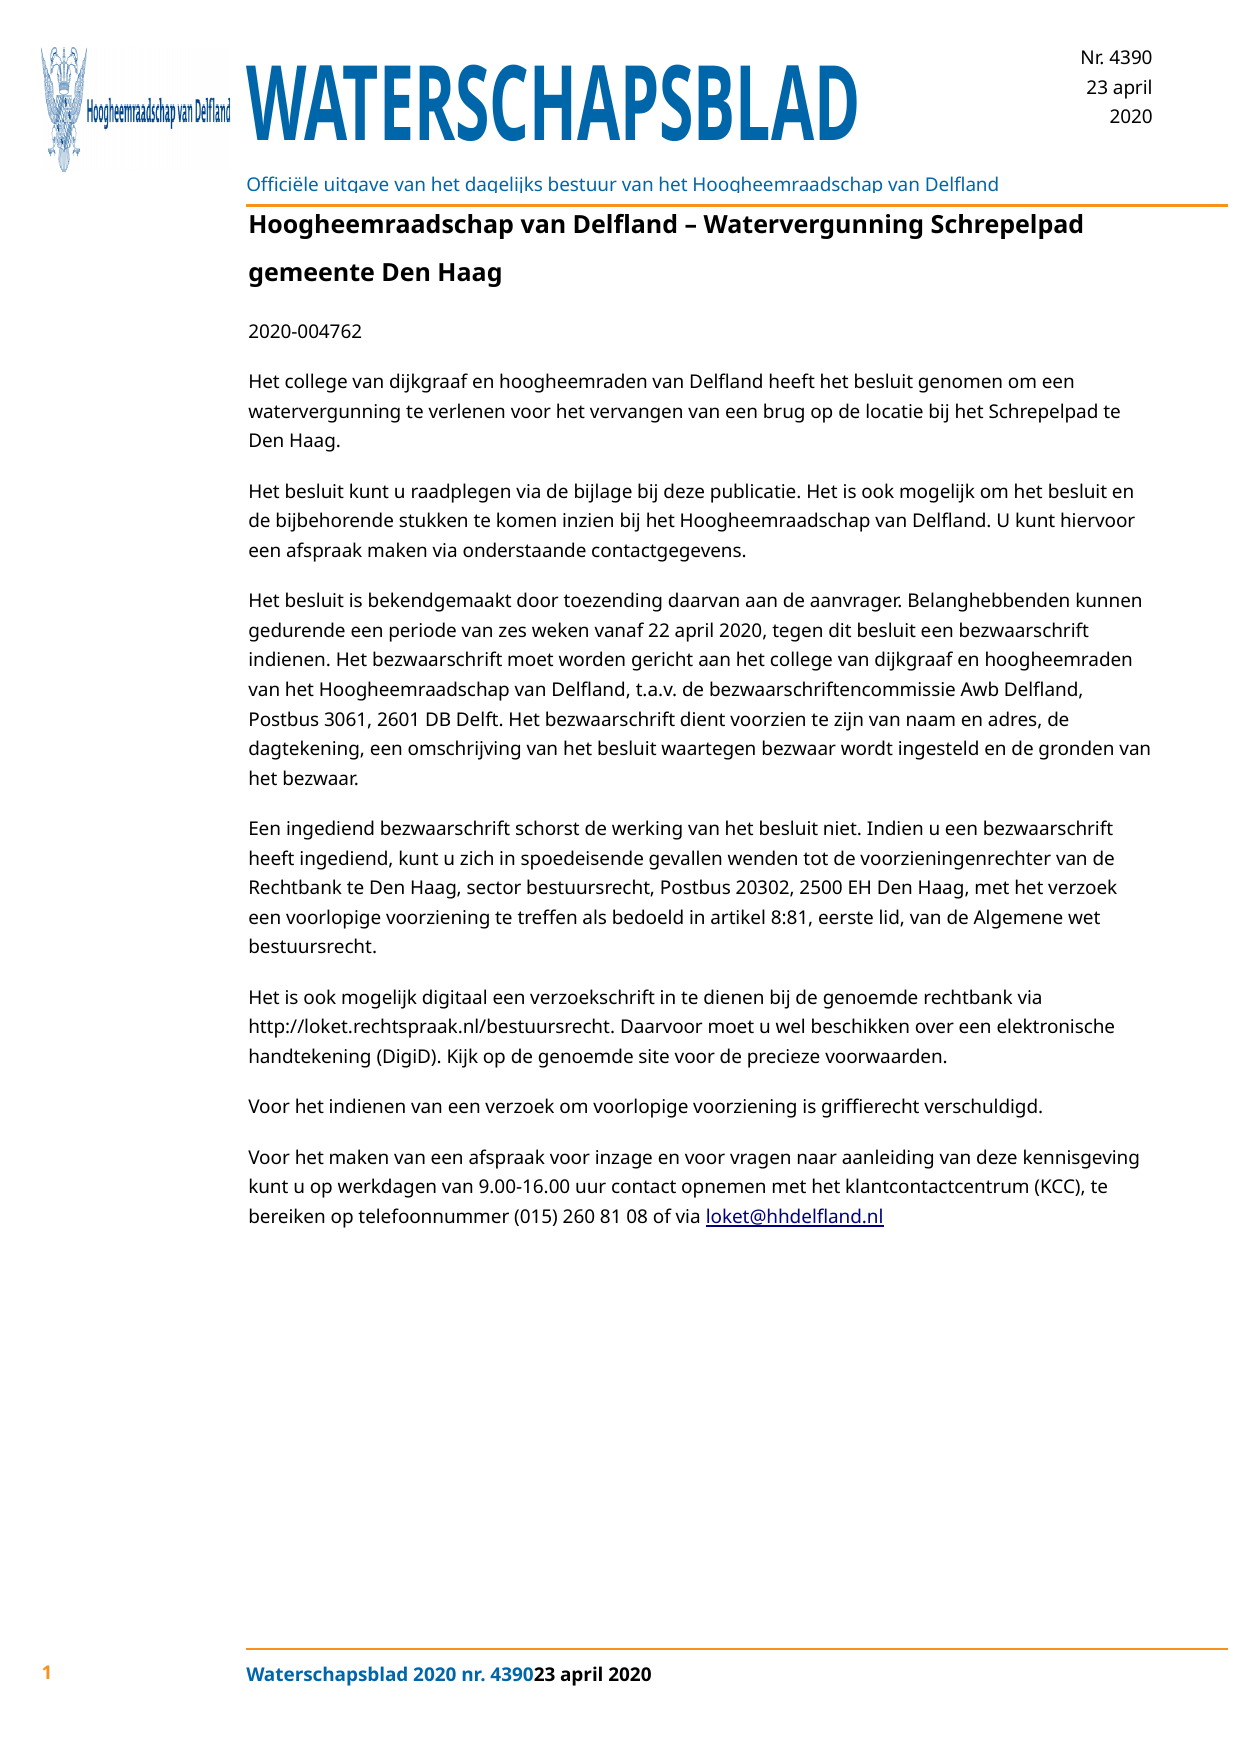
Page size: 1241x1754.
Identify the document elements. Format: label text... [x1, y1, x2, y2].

text Het college van dijkgraaf en hoogheemraden van Delfland heeft het besluit genomen om een watervergunning te verlenen voor het vervangen van een brug op de locatie bij het Schrepelpad te Den Haag. [248, 368, 1152, 453]
text 2020-004762 [248, 318, 1152, 344]
text Voor het maken van een afspraak voor inzage en voor vragen naar aanleiding van deze kennisgeving kunt u op werkdagen van 9.00-16.00 uur contact opnemen met het klantcontactcentrum (KCC), te bereiken op telefoonnummer (015) 260 81 08 of via loket@hhdelfland.nl [248, 1144, 1152, 1229]
text Een ingediend bezwaarschrift schorst de werking van het besluit niet. Indien u een bezwaarschrift heeft ingediend, kunt u zich in spoedeisende gevallen wenden tot de voorzieningenrechter van de Rechtbank te Den Haag, sector bestuursrecht, Postbus 20302, 2500 EH Den Haag, met het verzoek een voorlopige voorziening te treffen als bedoeld in artikel 8:81, eerste lid, van de Algemene wet bestuursrecht. [248, 815, 1152, 959]
picture [41, 47, 231, 172]
text Hoogheemraadschap van Delfland – Watervergunning Schrepelpad gemeente Den Haag [248, 207, 1152, 288]
text Voor het indienen van een verzoek om voorlopige voorziening is griffierecht verschuldigd. [248, 1094, 1152, 1119]
text Het besluit kunt u raadplegen via de bijlage bij deze publicatie. Het is ook mogelijk om het besluit en de bijbehorende stukken te komen inzien bij het Hoogheemraadschap van Delfland. U kunt hiervoor een afspraak maken via onderstaande contactgegevens. [248, 478, 1152, 563]
text Het is ook mogelijk digitaal een verzoekschrift in te dienen bij de genoemde rechtbank via http://loket.rechtspraak.nl/bestuursrecht. Daarvoor moet u wel beschikken over een elektronische handtekening (DigiD). Kijk op de genoemde site voor de precieze voorwaarden. [248, 984, 1152, 1069]
text Het besluit is bekendgemaakt door toezending daarvan aan de aanvrager. Belanghebbenden kunnen gedurende een periode van zes weken vanaf 22 april 2020, tegen dit besluit een bezwaarschrift indienen. Het bezwaarschrift moet worden gericht aan het college van dijkgraaf en hoogheemraden van het Hoogheemraadschap van Delfland, t.a.v. de bezwaarschriftencommissie Awb Delfland, Postbus 3061, 2601 DB Delft. Het bezwaarschrift dient voorzien te zijn van naam en adres, de dagtekening, een omschrijving van het besluit waartegen bezwaar wordt ingesteld en de gronden van het bezwaar. [248, 587, 1152, 791]
